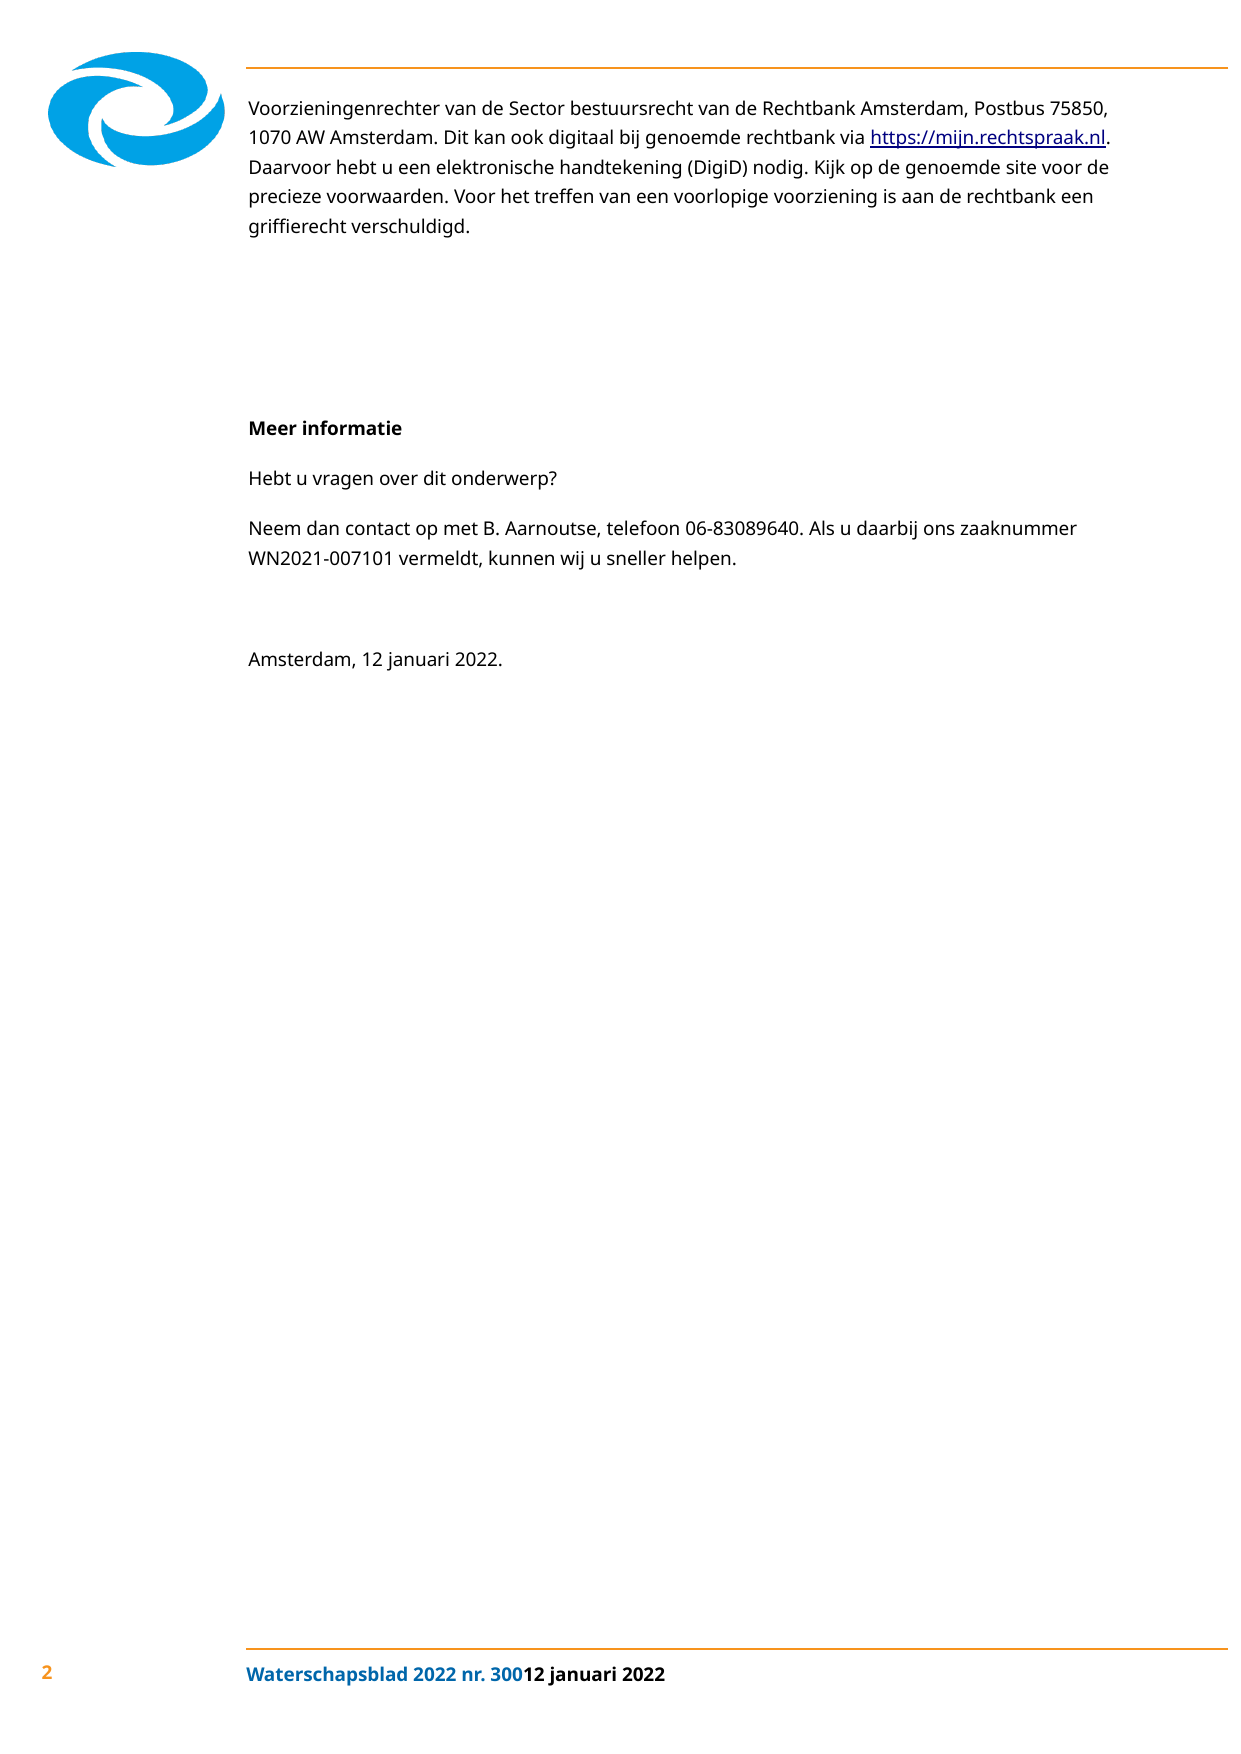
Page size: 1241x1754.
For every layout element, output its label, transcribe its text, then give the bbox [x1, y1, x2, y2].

text Hebt u vragen over dit onderwerp? [248, 465, 1152, 491]
text Neem dan contact op met B. Aarnoutse, telefoon 06-83089640. Als u daarbij ons zaaknummer WN2021-007101 vermeldt, kunnen wij u sneller helpen. [248, 516, 1152, 571]
text Meer informatie [248, 415, 1152, 441]
text Voorzieningenrechter van de Sector bestuursrecht van de Rechtbank Amsterdam, Postbus 75850, 1070 AW Amsterdam. Dit kan ook digitaal bij genoemde rechtbank via https://mijn.rechtspraak.nl. Daarvoor hebt u een elektronische handtekening (DigiD) nodig. Kijk op de genoemde site voor de precieze voorwaarden. Voor het treffen van een voorlopige voorziening is aan de rechtbank een griffierecht verschuldigd. [248, 95, 1152, 239]
text Amsterdam, 12 januari 2022. [248, 646, 1152, 672]
picture [41, 47, 231, 172]
